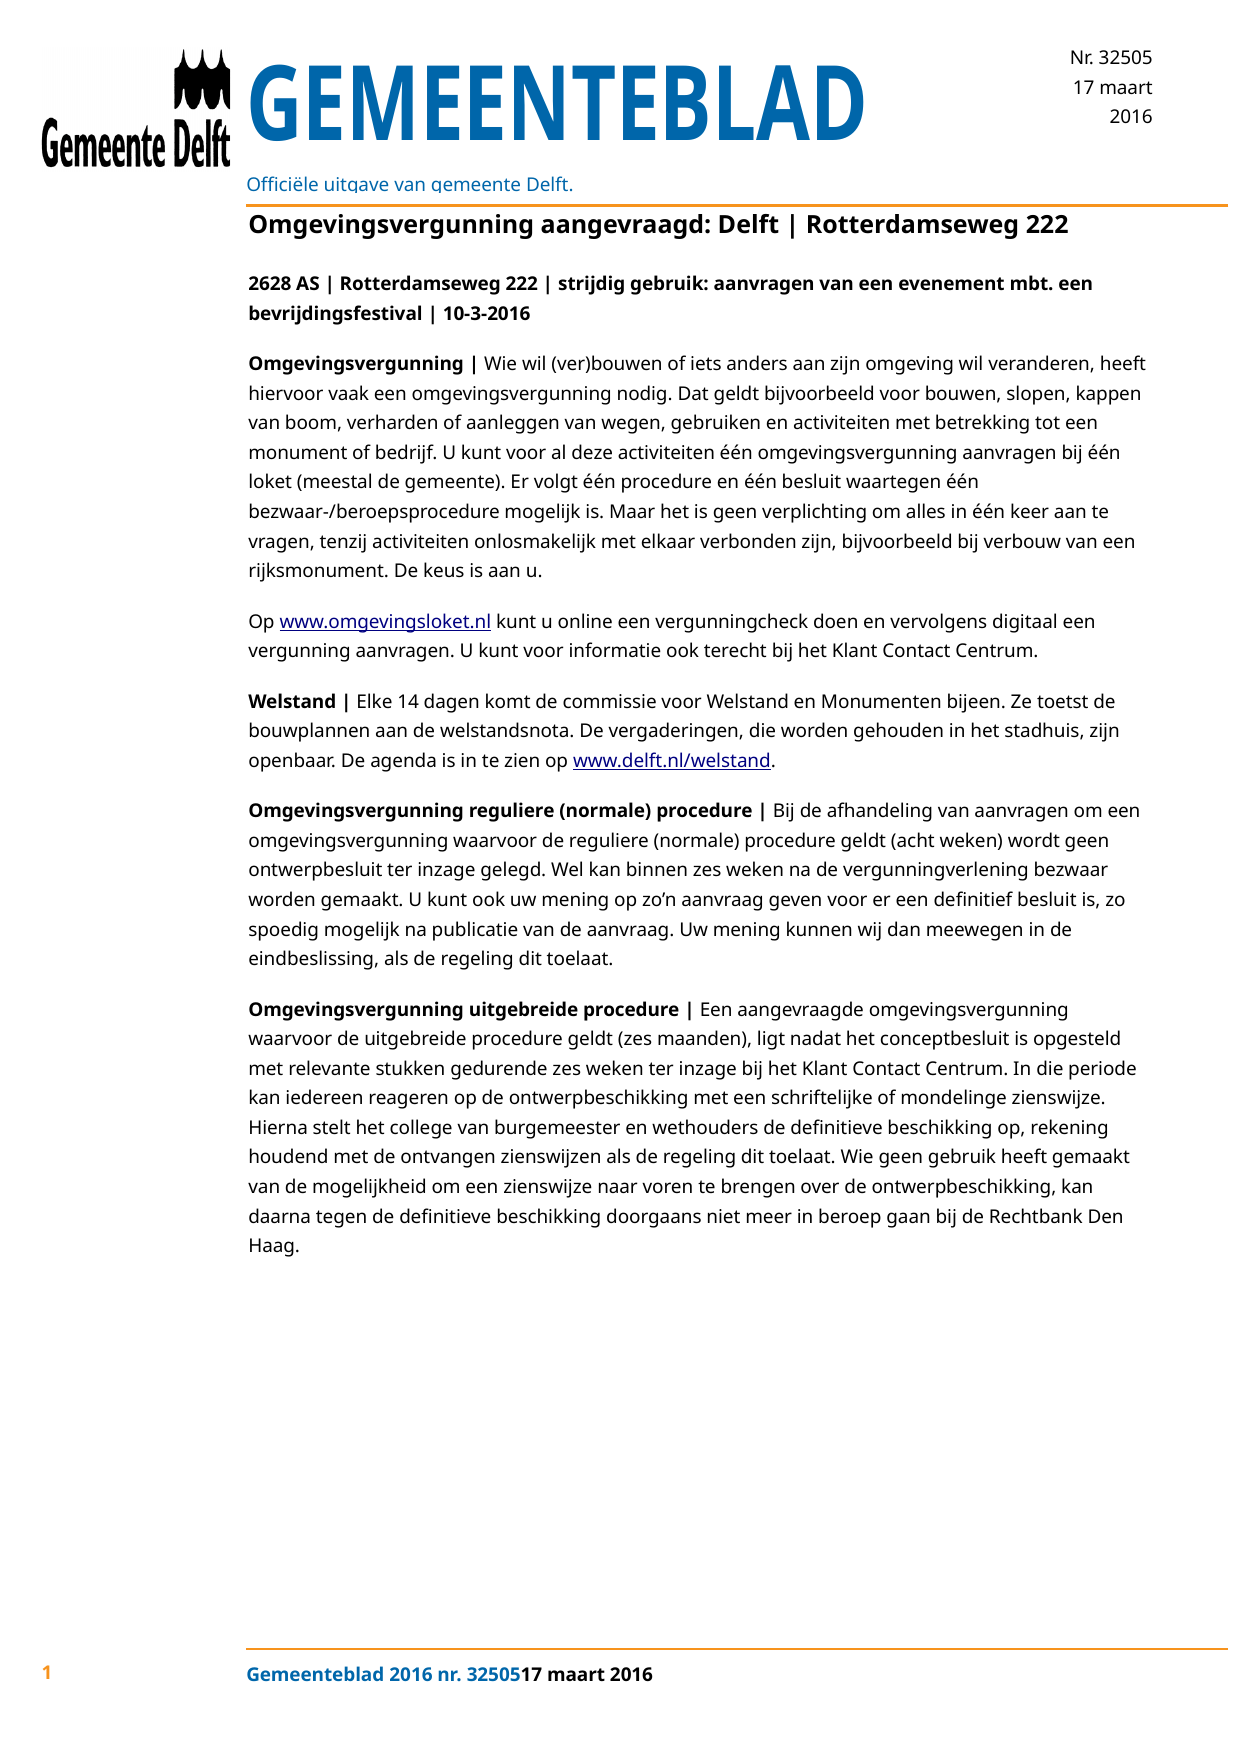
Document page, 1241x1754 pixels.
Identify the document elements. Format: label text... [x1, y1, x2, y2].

text Omgevingsvergunning | Wie wil (ver)bouwen of iets anders aan zijn omgeving wil veranderen, heeft hiervoor vaak een omgevingsvergunning nodig. Dat geldt bijvoorbeeld voor bouwen, slopen, kappen van boom, verharden of aanleggen van wegen, gebruiken en activiteiten met betrekking tot een monument of bedrijf. U kunt voor al deze activiteiten één omgevingsvergunning aanvragen bij één loket (meestal de gemeente). Er volgt één procedure en één besluit waartegen één bezwaar-/beroepsprocedure mogelijk is. Maar het is geen verplichting om alles in één keer aan te vragen, tenzij activiteiten onlosmakelijk met elkaar verbonden zijn, bijvoorbeeld bij verbouw van een rijksmonument. De keus is aan u. [248, 350, 1152, 583]
text Omgevingsvergunning aangevraagd: Delft | Rotterdamseweg 222 [248, 207, 1152, 241]
picture [41, 47, 231, 172]
text Omgevingsvergunning reguliere (normale) procedure | Bij de afhandeling van aanvragen om een omgevingsvergunning waarvoor de reguliere (normale) procedure geldt (acht weken) wordt geen ontwerpbesluit ter inzage gelegd. Wel kan binnen zes weken na de vergunningverlening bezwaar worden gemaakt. U kunt ook uw mening op zo’n aanvraag geven voor er een definitief besluit is, zo spoedig mogelijk na publicatie van de aanvraag. Uw mening kunnen wij dan meewegen in de eindbeslissing, als de regeling dit toelaat. [248, 797, 1152, 971]
text Op www.omgevingsloket.nl kunt u online een vergunningcheck doen en vervolgens digitaal een vergunning aanvragen. U kunt voor informatie ook terecht bij het Klant Contact Centrum. [248, 608, 1152, 663]
text Omgevingsvergunning uitgebreide procedure | Een aangevraagde omgevingsvergunning waarvoor de uitgebreide procedure geldt (zes maanden), ligt nadat het conceptbesluit is opgesteld met relevante stukken gedurende zes weken ter inzage bij het Klant Contact Centrum. In die periode kan iedereen reageren op de ontwerpbeschikking met een schriftelijke of mondelinge zienswijze. Hierna stelt het college van burgemeester en wethouders de definitieve beschikking op, rekening houdend met de ontvangen zienswijzen als de regeling dit toelaat. Wie geen gebruik heeft gemaakt van de mogelijkheid om een zienswijze naar voren te brengen over de ontwerpbeschikking, kan daarna tegen de definitieve beschikking doorgaans niet meer in beroep gaan bij de Rechtbank Den Haag. [248, 996, 1152, 1258]
text Welstand | Elke 14 dagen komt de commissie voor Welstand en Monumenten bijeen. Ze toetst de bouwplannen aan de welstandsnota. De vergaderingen, die worden gehouden in het stadhuis, zijn openbaar. De agenda is in te zien op www.delft.nl/welstand. [248, 688, 1152, 773]
text 2628 AS | Rotterdamseweg 222 | strijdig gebruik: aanvragen van een evenement mbt. een bevrijdingsfestival | 10-3-2016 [248, 270, 1152, 326]
